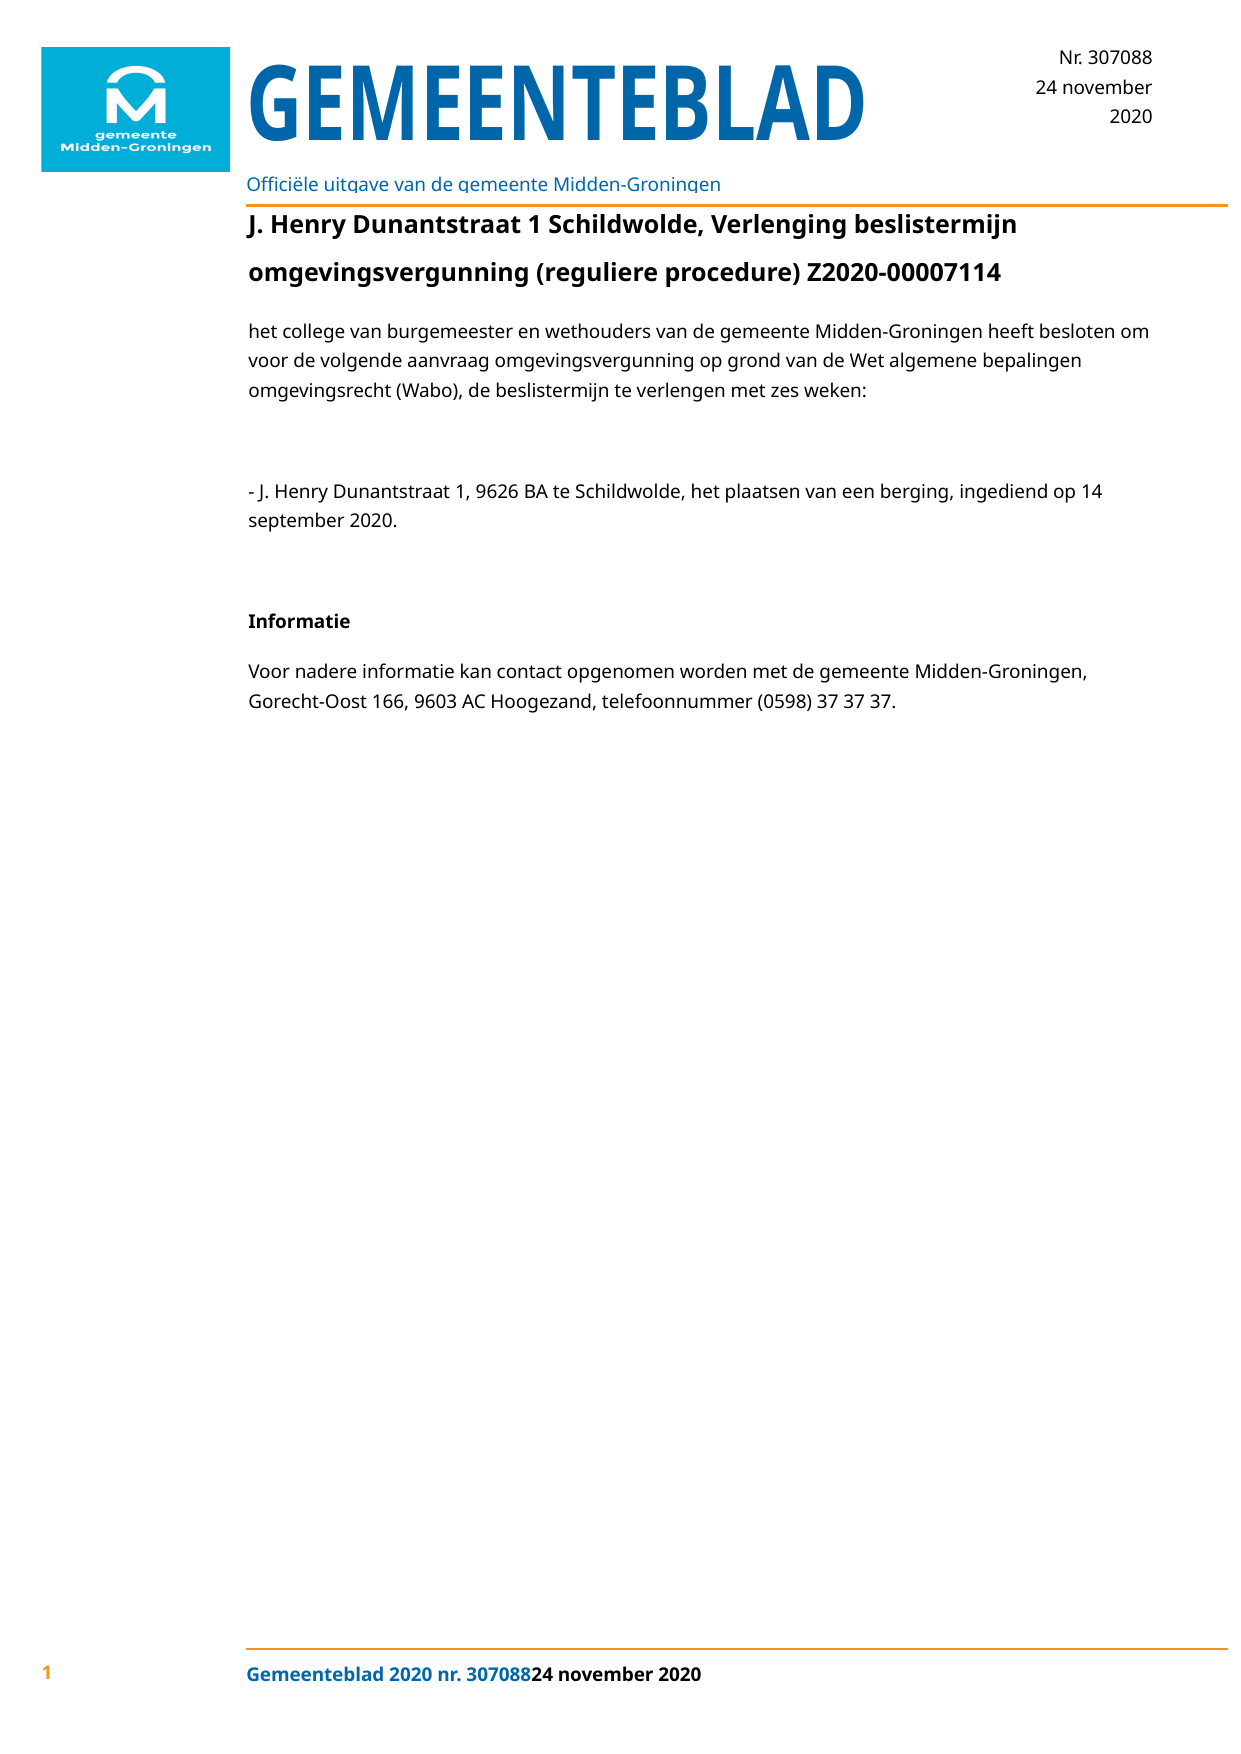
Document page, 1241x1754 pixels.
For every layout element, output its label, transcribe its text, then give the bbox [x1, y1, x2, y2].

picture [184, 146, 190, 153]
picture [108, 66, 164, 82]
text het college van burgemeester en wethouders van de gemeente Midden-Groningen heeft besloten om voor de volgende aanvraag omgevingsvergunning op grond van de Wet algemene bepalingen omgevingsrecht (Wabo), de beslistermijn te verlengen met zes weken: [248, 318, 1152, 403]
text - J. Henry Dunantstraat 1, 9626 BA te Schildwolde, het plaatsen van een berging, ingediend op 14 september 2020. [248, 478, 1152, 533]
text Voor nadere informatie kan contact opgenomen worden met de gemeente Midden-Groningen, Gorecht-Oost 166, 9603 AC Hoogezand, telefoonnummer (0598) 37 37 37. [248, 659, 1152, 714]
picture [107, 89, 165, 122]
text J. Henry Dunantstraat 1 Schildwolde, Verlenging beslistermijn omgevingsvergunning (reguliere procedure) Z2020-00007114 [248, 207, 1152, 288]
text Informatie [248, 608, 1152, 634]
